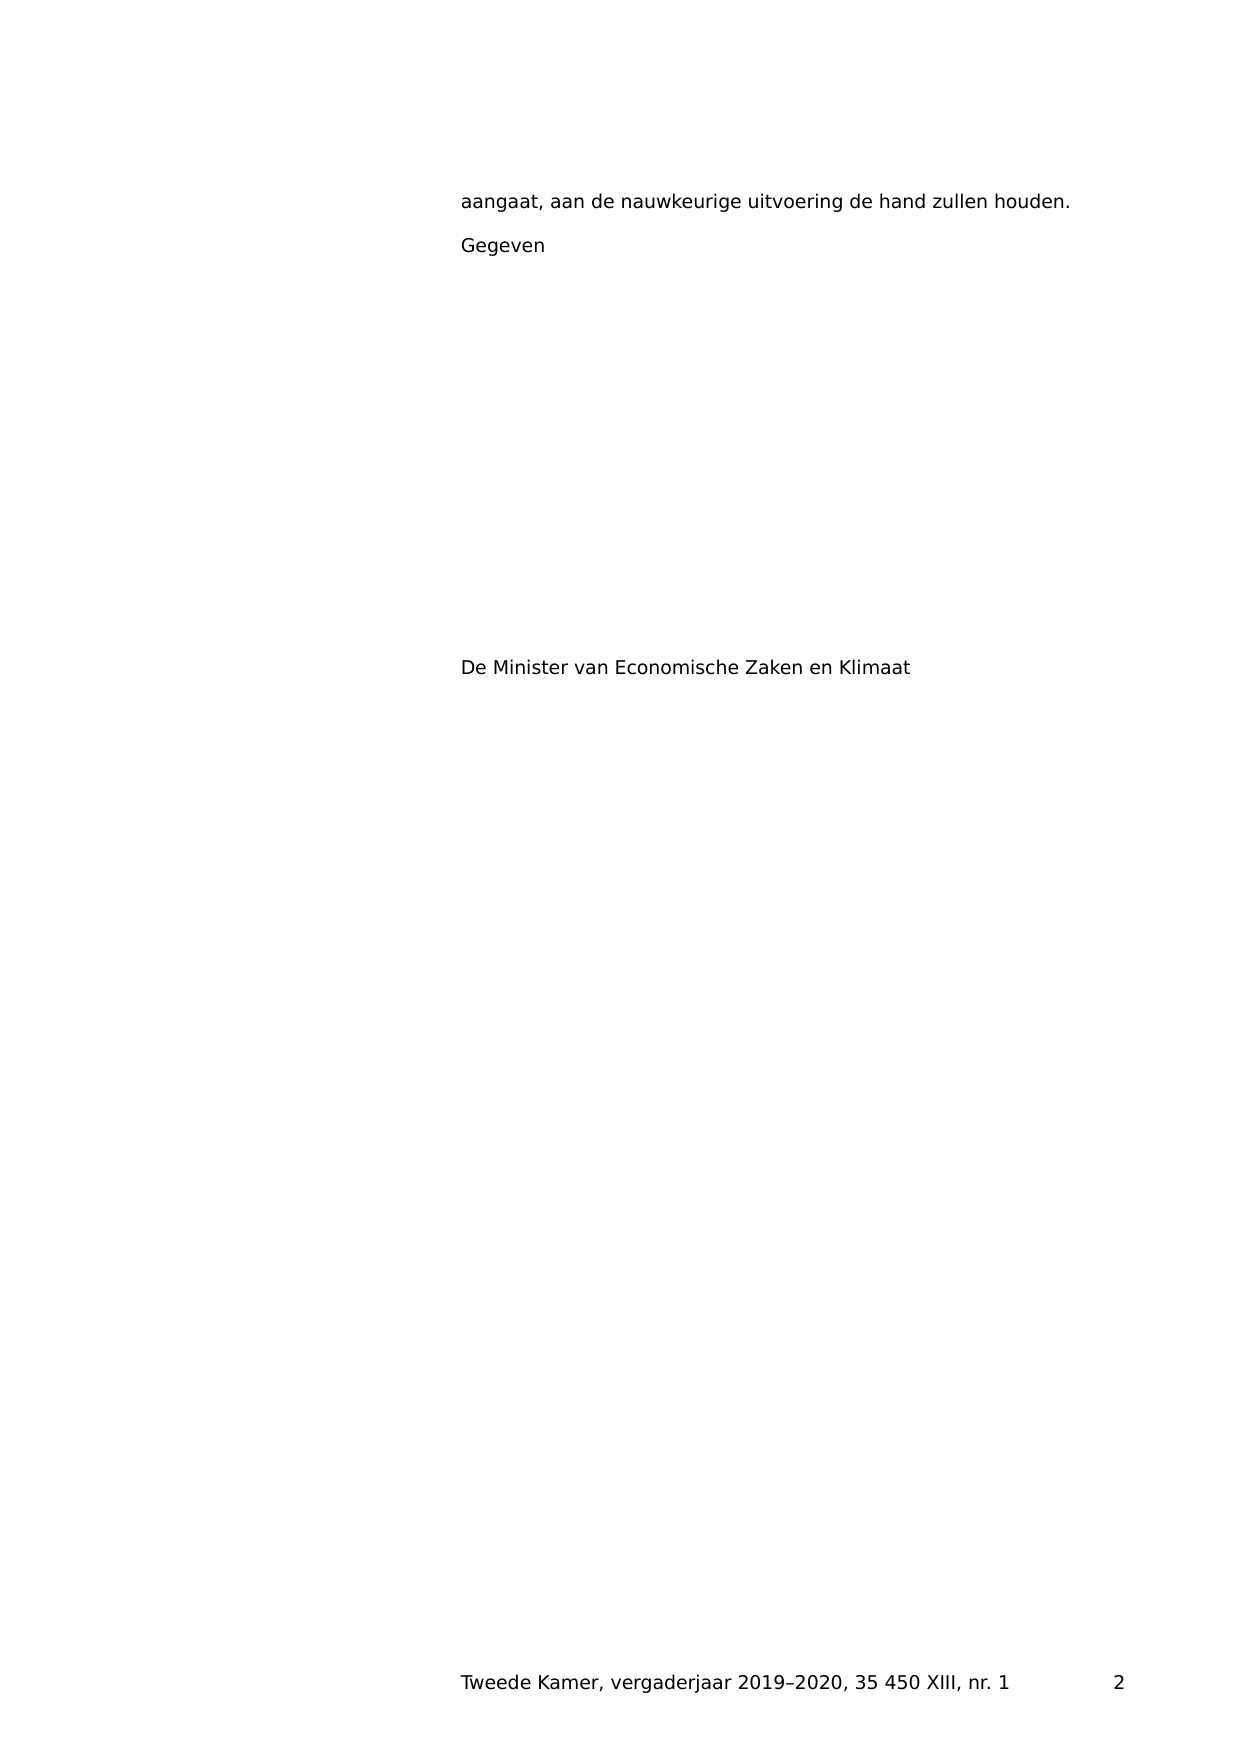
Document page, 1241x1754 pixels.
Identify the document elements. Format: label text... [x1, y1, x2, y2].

text De Minister van Economische Zaken en Klimaat [461, 657, 1125, 679]
text aangaat, aan de nauwkeurige uitvoering de hand zullen houden. [461, 191, 1125, 213]
text Gegeven [461, 235, 1125, 257]
